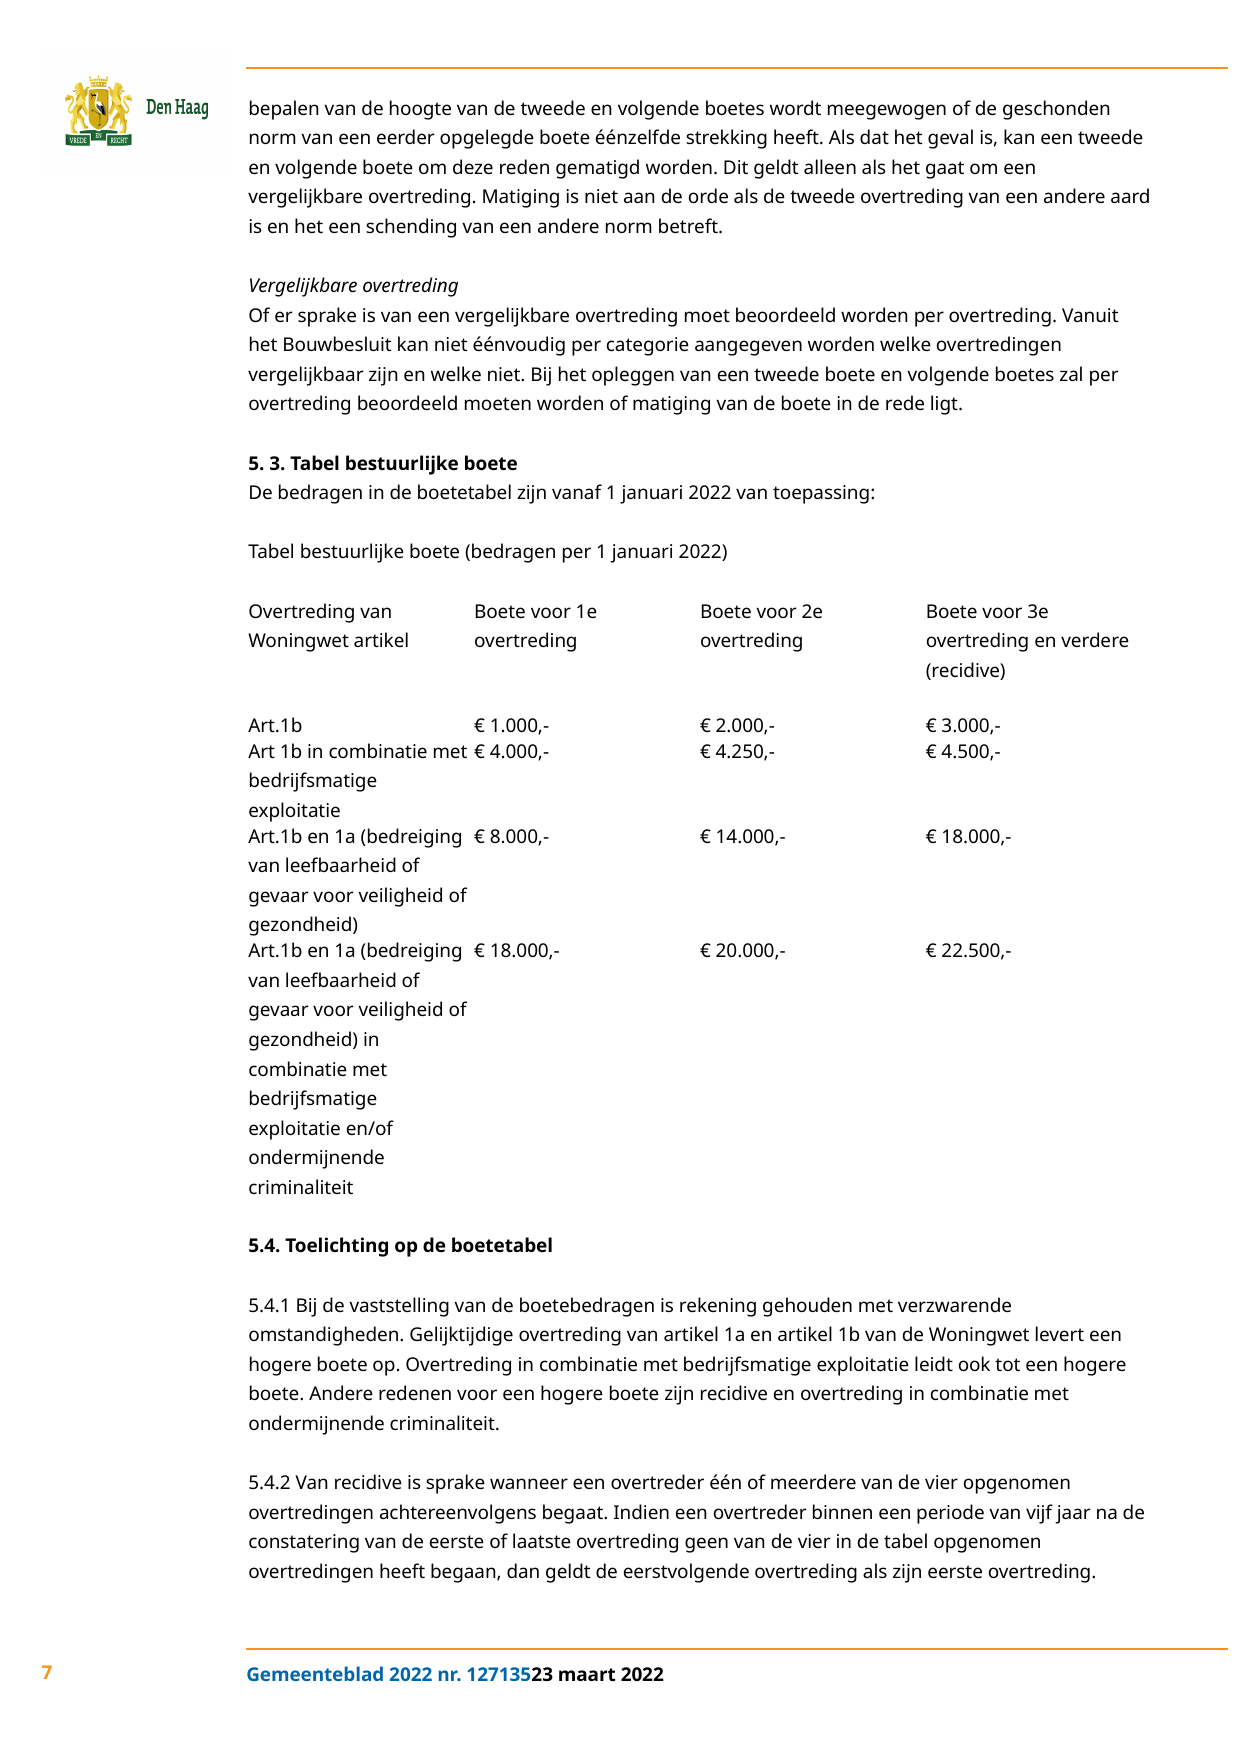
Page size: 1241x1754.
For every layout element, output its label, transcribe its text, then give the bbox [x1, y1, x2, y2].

table_cell € 18.000,- [926, 823, 1152, 937]
text 5. 3. Tabel bestuurlijke boete [248, 450, 1152, 476]
table_cell € 8.000,- [474, 823, 700, 937]
table_header Boete voor 3e overtreding en verdere (recidive) [926, 598, 1152, 712]
text bepalen van de hoogte van de tweede en volgende boetes wordt meegewogen of de geschonden norm van een eerder opgelegde boete éénzelfde strekking heeft. Als dat het geval is, kan een tweede en volgende boete om deze reden gematigd worden. Dit geldt alleen als het gaat om een vergelijkbare overtreding. Matiging is niet aan de orde als de tweede overtreding van een andere aard is en het een schending van een andere norm betreft. [248, 95, 1152, 239]
text 5.4.2 Van recidive is sprake wanneer een overtreder één of meerdere van de vier opgenomen overtredingen achtereenvolgens begaat. Indien een overtreder binnen een periode van vijf jaar na de constatering van de eerste of laatste overtreding geen van de vier in de tabel opgenomen overtredingen heeft begaan, dan geldt de eerstvolgende overtreding als zijn eerste overtreding. [248, 1469, 1152, 1584]
text De bedragen in de boetetabel zijn vanaf 1 januari 2022 van toepassing: [248, 479, 1152, 505]
table_cell Art.1b en 1a (bedreiging van leefbaarheid of gevaar voor veiligheid of gezondheid) [248, 823, 474, 937]
picture [41, 47, 231, 172]
table_cell € 22.500,- [926, 938, 1152, 1200]
table_cell € 3.000,- [926, 712, 1152, 738]
table_header Overtreding van Woningwet artikel [248, 598, 474, 712]
table_cell € 18.000,- [474, 938, 700, 1200]
table_cell Art 1b in combinatie met bedrijfsmatige exploitatie [248, 738, 474, 823]
table_cell Art.1b en 1a (bedreiging van leefbaarheid of gevaar voor veiligheid of gezondheid) in combinatie met bedrijfsmatige exploitatie en/of ondermijnende criminaliteit [248, 938, 474, 1200]
table_cell € 4.500,- [926, 738, 1152, 823]
table_cell € 4.000,- [474, 738, 700, 823]
text 5.4. Toelichting op de boetetabel [248, 1233, 1152, 1258]
table_cell € 1.000,- [474, 712, 700, 738]
table_header Boete voor 1e overtreding [474, 598, 700, 712]
table_cell € 4.250,- [700, 738, 926, 823]
text 5.4.1 Bij de vaststelling van de boetebedragen is rekening gehouden met verzwarende omstandigheden. Gelijktijdige overtreding van artikel 1a en artikel 1b van de Woningwet levert een hogere boete op. Overtreding in combinatie met bedrijfsmatige exploitatie leidt ook tot een hogere boete. Andere redenen voor een hogere boete zijn recidive en overtreding in combinatie met ondermijnende criminaliteit. [248, 1292, 1152, 1436]
text Vergelijkbare overtreding [248, 272, 1152, 298]
table_header Boete voor 2e overtreding [700, 598, 926, 712]
text Of er sprake is van een vergelijkbare overtreding moet beoordeeld worden per overtreding. Vanuit het Bouwbesluit kan niet éénvoudig per categorie aangegeven worden welke overtredingen vergelijkbaar zijn en welke niet. Bij het opleggen van een tweede boete en volgende boetes zal per overtreding beoordeeld moeten worden of matiging van de boete in de rede ligt. [248, 302, 1152, 416]
table_cell € 20.000,- [700, 938, 926, 1200]
table_cell € 14.000,- [700, 823, 926, 937]
text Tabel bestuurlijke boete (bedragen per 1 januari 2022) [248, 538, 1152, 564]
table_cell Art.1b [248, 712, 474, 738]
table_cell € 2.000,- [700, 712, 926, 738]
